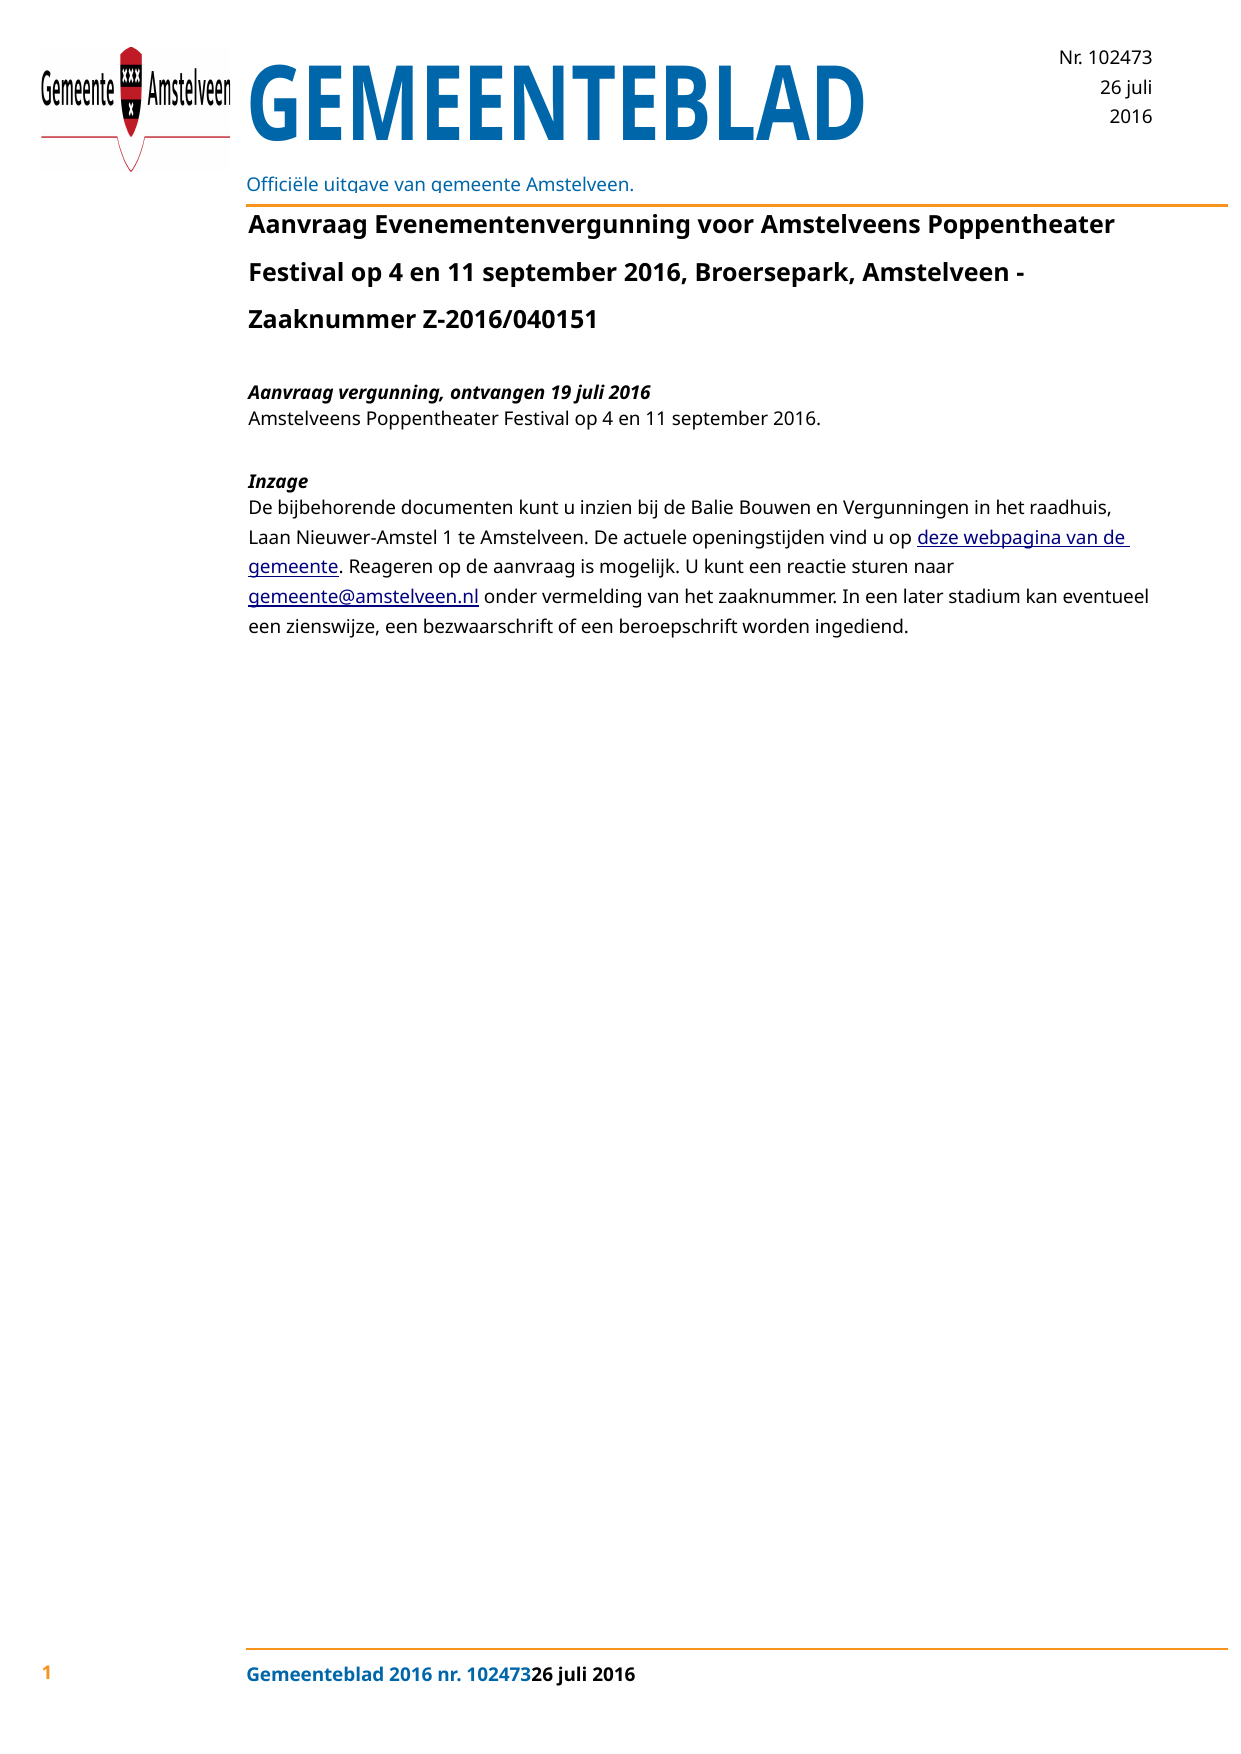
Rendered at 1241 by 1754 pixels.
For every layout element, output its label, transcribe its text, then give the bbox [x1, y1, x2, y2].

text Aanvraag Evenementenvergunning voor Amstelveens Poppentheater Festival op 4 en 11 september 2016, Broersepark, Amstelveen - Zaaknummer Z-2016/040151 [248, 207, 1152, 336]
text Aanvraag vergunning, ontvangen 19 juli 2016 [248, 379, 1152, 405]
text Amstelveens Poppentheater Festival op 4 en 11 september 2016. [248, 405, 1152, 431]
text De bijbehorende documenten kunt u inzien bij de Balie Bouwen en Vergunningen in het raadhuis, Laan Nieuwer-Amstel 1 te Amstelveen. De actuele openingstijden vind u op deze webpagina van de gemeente. Reageren op de aanvraag is mogelijk. U kunt een reactie sturen naar gemeente@amstelveen.nl onder vermelding van het zaaknummer. In een later stadium kan eventueel een zienswijze, een bezwaarschrift of een beroepschrift worden ingediend. [248, 494, 1152, 638]
text Inzage [248, 469, 1152, 494]
picture [41, 47, 231, 172]
